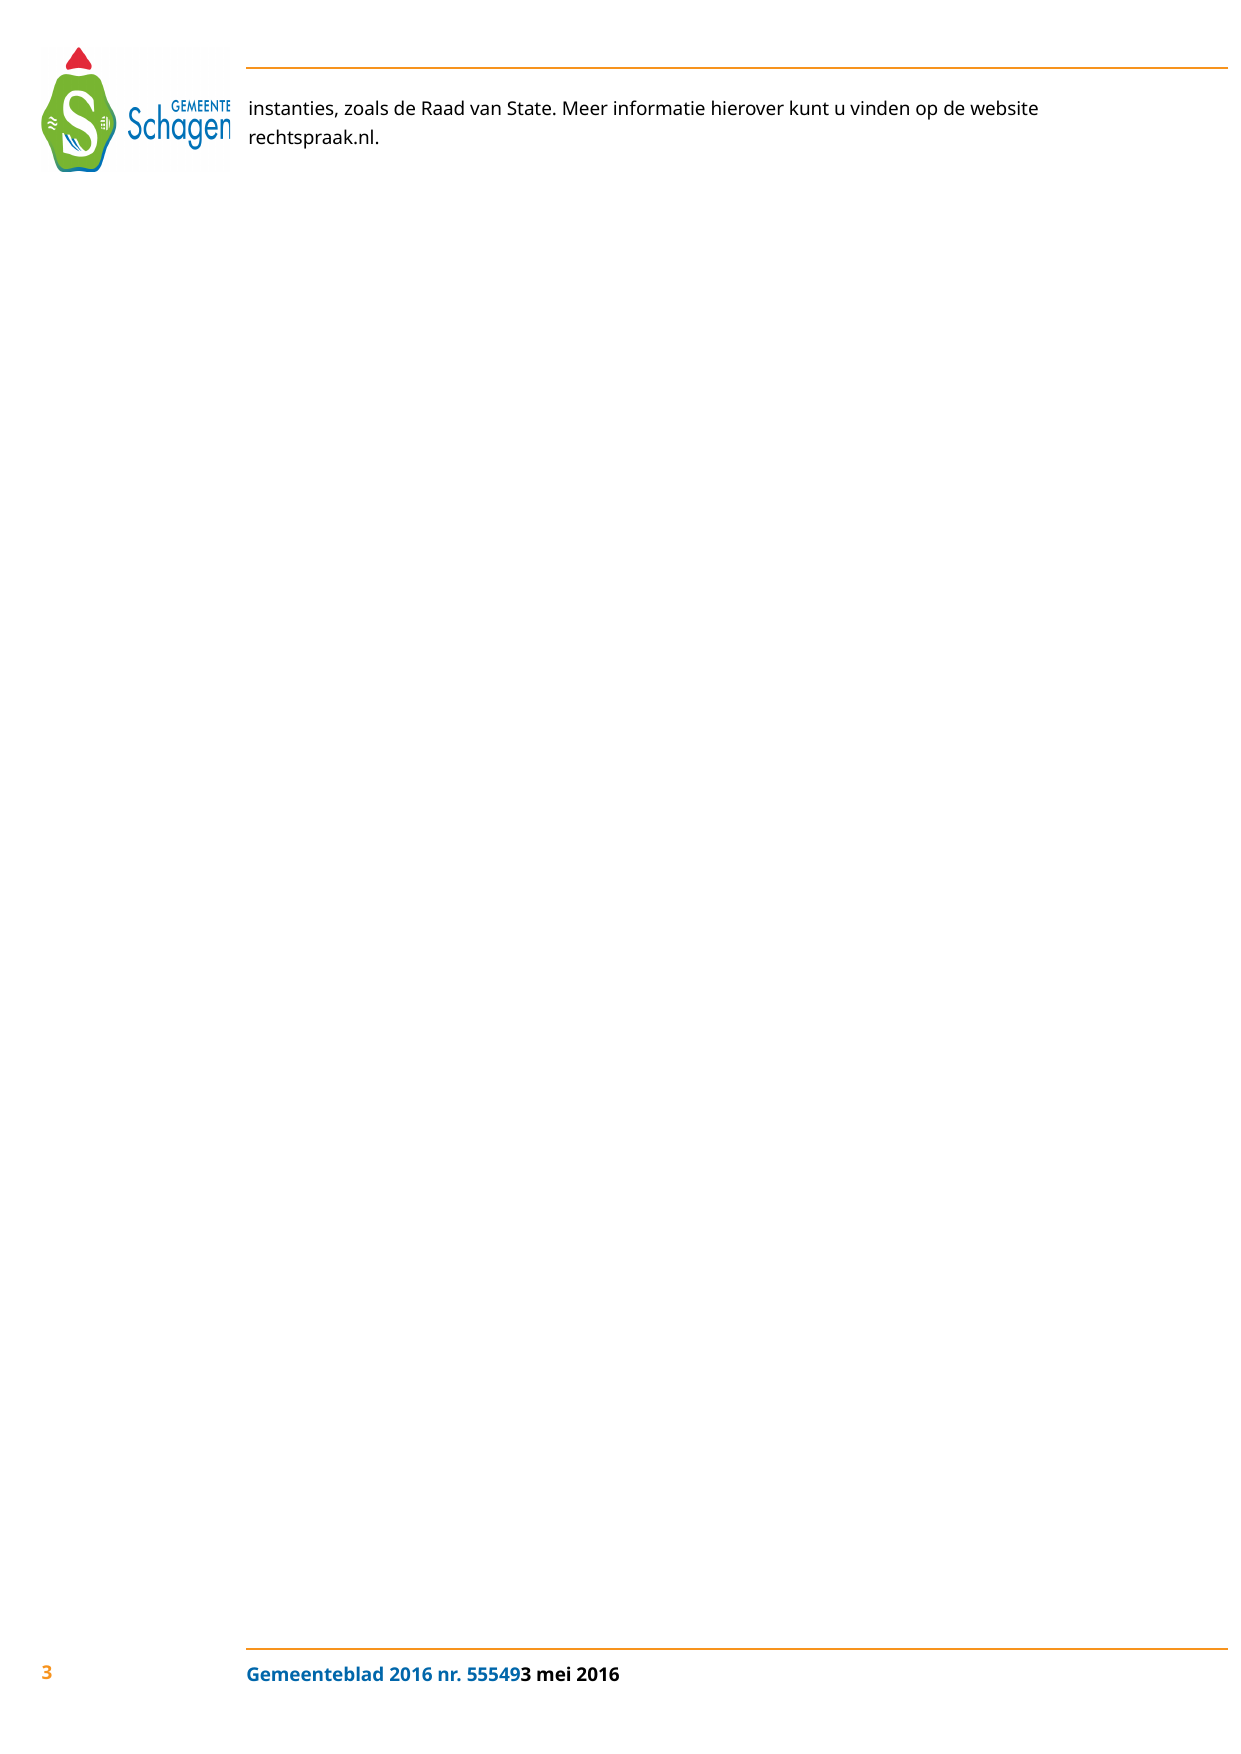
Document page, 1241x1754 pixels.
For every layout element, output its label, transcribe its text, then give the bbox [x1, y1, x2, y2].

picture [41, 47, 231, 172]
text instanties, zoals de Raad van State. Meer informatie hierover kunt u vinden op de website rechtspraak.nl. [248, 95, 1152, 150]
